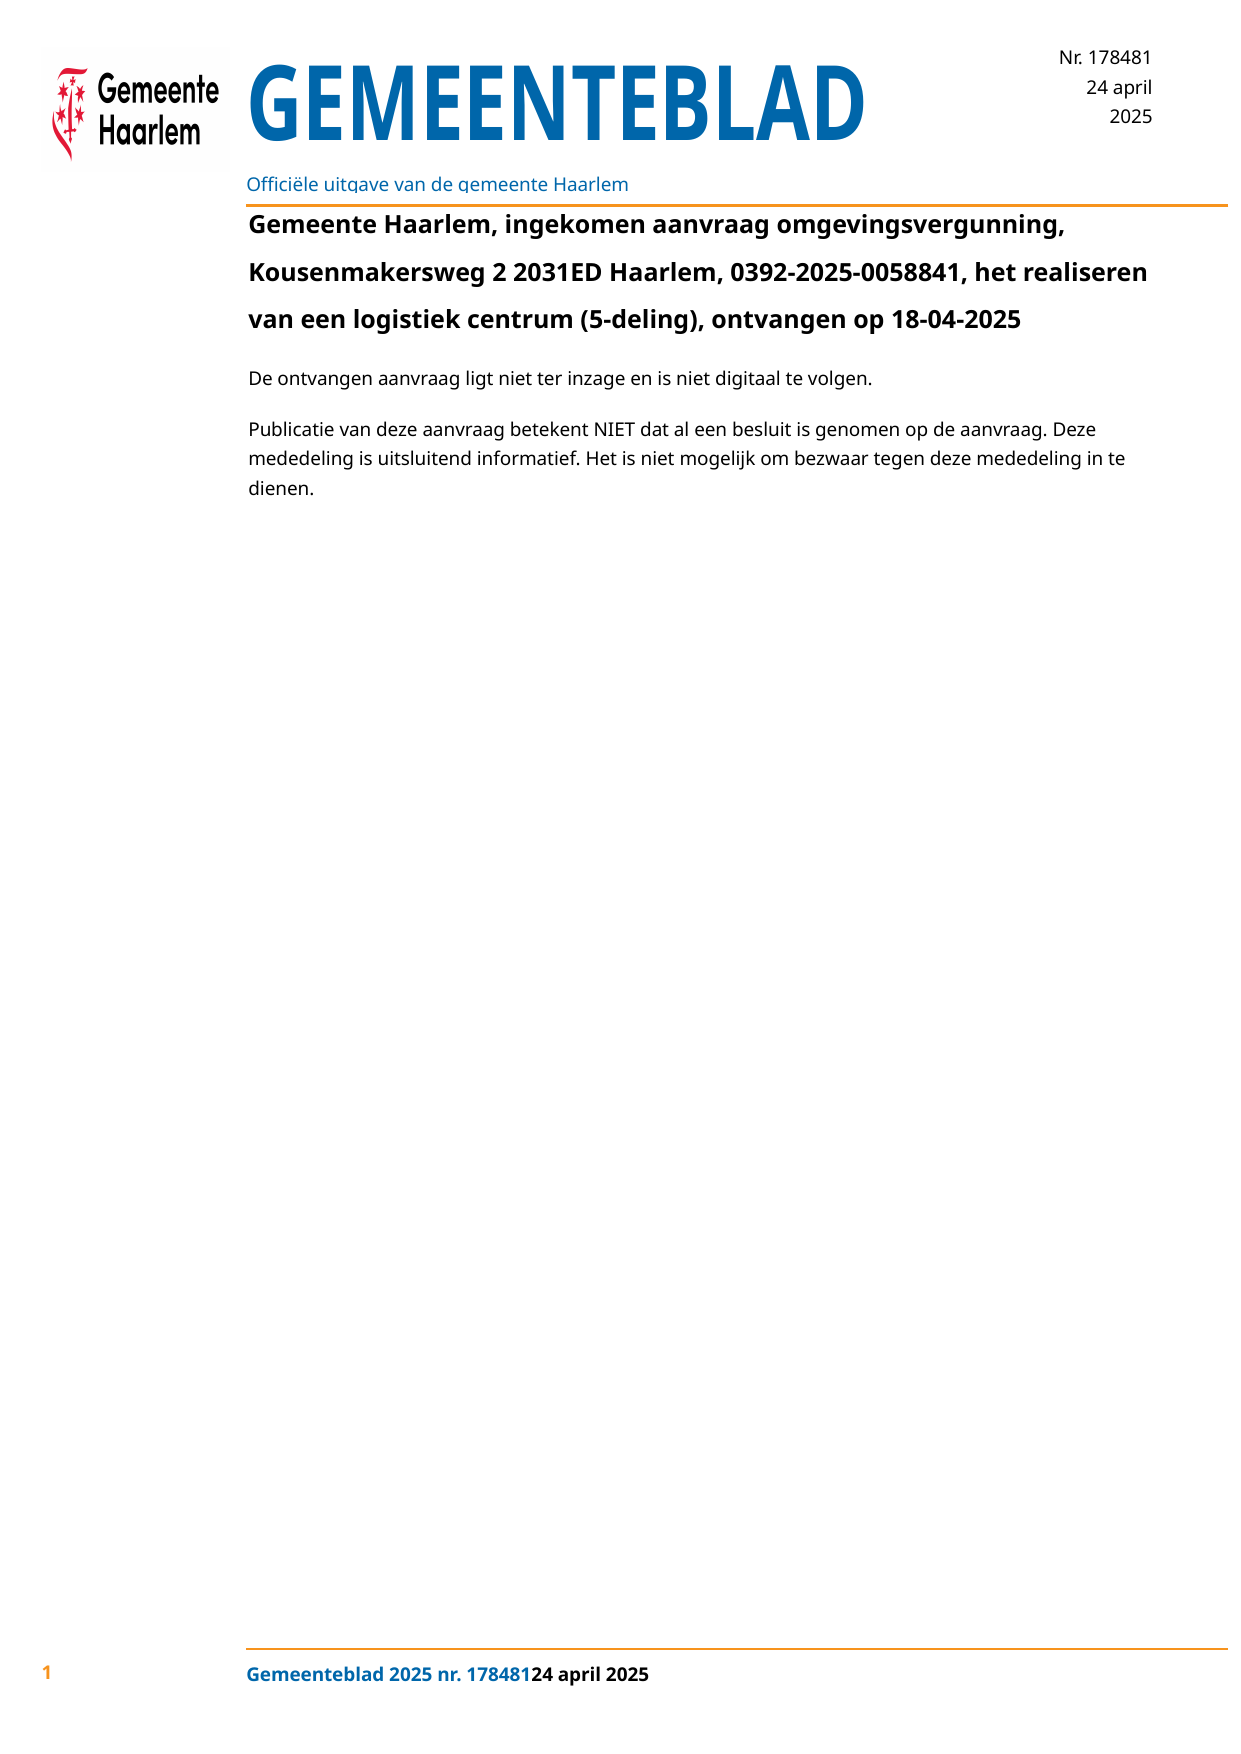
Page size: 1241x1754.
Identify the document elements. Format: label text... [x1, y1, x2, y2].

text Publicatie van deze aanvraag betekent NIET dat al een besluit is genomen op de aanvraag. Deze mededeling is uitsluitend informatief. Het is niet mogelijk om bezwaar tegen deze mededeling in te dienen. [248, 416, 1152, 501]
text De ontvangen aanvraag ligt niet ter inzage en is niet digitaal te volgen. [248, 366, 1152, 391]
picture [41, 47, 231, 172]
text Gemeente Haarlem, ingekomen aanvraag omgevingsvergunning, Kousenmakersweg 2 2031ED Haarlem, 0392-2025-0058841, het realiseren van een logistiek centrum (5-deling), ontvangen op 18-04-2025 [248, 207, 1152, 336]
